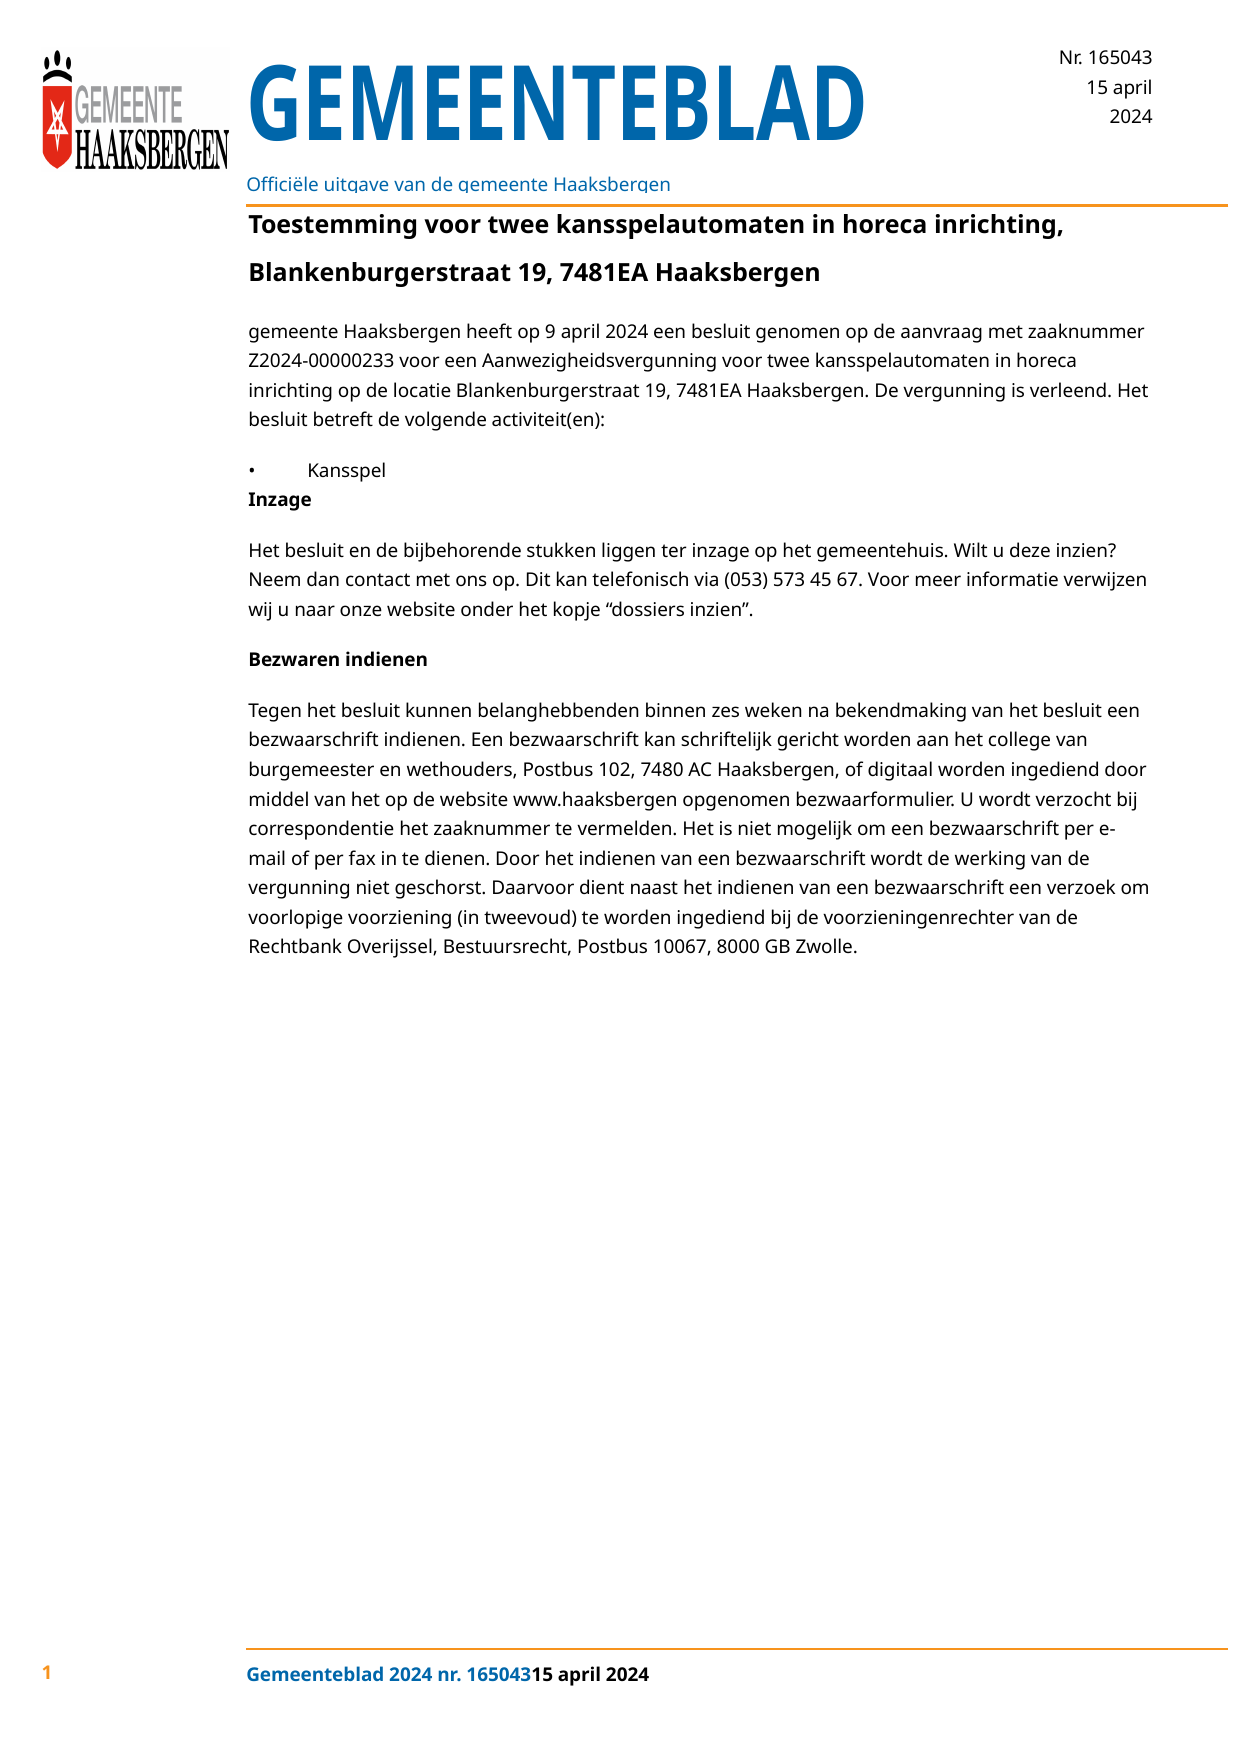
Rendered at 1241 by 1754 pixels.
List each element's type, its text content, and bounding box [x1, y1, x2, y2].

text Het besluit en de bijbehorende stukken liggen ter inzage op het gemeentehuis. Wilt u deze inzien? Neem dan contact met ons op. Dit kan telefonisch via (053) 573 45 67. Voor meer informatie verwijzen wij u naar onze website onder het kopje “dossiers inzien”. [248, 537, 1152, 622]
text Inzage [248, 487, 1152, 512]
picture [41, 47, 231, 172]
text gemeente Haaksbergen heeft op 9 april 2024 een besluit genomen op de aanvraag met zaaknummer Z2024-00000233 voor een Aanwezigheidsvergunning voor twee kansspelautomaten in horeca inrichting op de locatie Blankenburgerstraat 19, 7481EA Haaksbergen. De vergunning is verleend. Het besluit betreft de volgende activiteit(en): [248, 318, 1152, 432]
text Toestemming voor twee kansspelautomaten in horeca inrichting, Blankenburgerstraat 19, 7481EA Haaksbergen [248, 207, 1152, 288]
list Kansspel [248, 457, 1152, 483]
text Bezwaren indienen [248, 647, 1152, 672]
text Tegen het besluit kunnen belanghebbenden binnen zes weken na bekendmaking van het besluit een bezwaarschrift indienen. Een bezwaarschrift kan schriftelijk gericht worden aan het college van burgemeester en wethouders, Postbus 102, 7480 AC Haaksbergen, of digitaal worden ingediend door middel van het op de website www.haaksbergen opgenomen bezwaarformulier. U wordt verzocht bij correspondentie het zaaknummer te vermelden. Het is niet mogelijk om een bezwaarschrift per e-mail of per fax in te dienen. Door het indienen van een bezwaarschrift wordt de werking van de vergunning niet geschorst. Daarvoor dient naast het indienen van een bezwaarschrift een verzoek om voorlopige voorziening (in tweevoud) te worden ingediend bij de voorzieningenrechter van de Rechtbank Overijssel, Bestuursrecht, Postbus 10067, 8000 GB Zwolle. [248, 697, 1152, 959]
